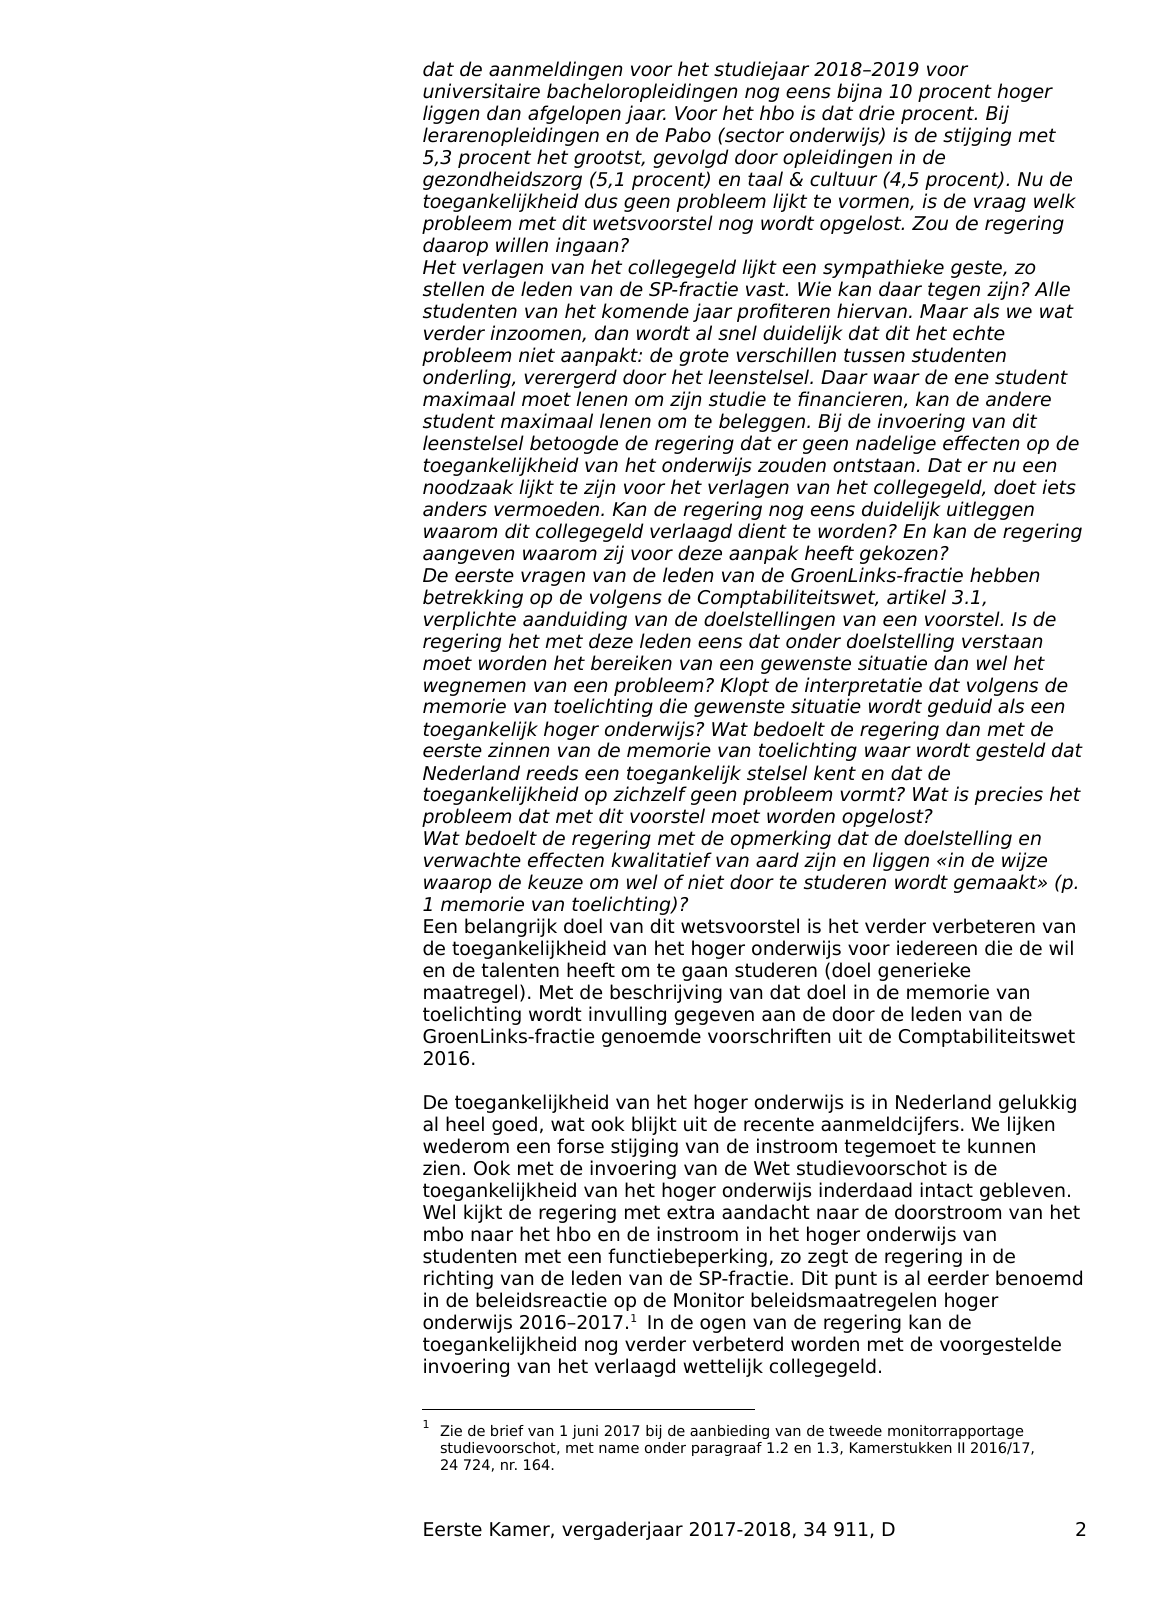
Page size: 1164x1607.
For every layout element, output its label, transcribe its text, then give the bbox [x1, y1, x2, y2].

text Wat bedoelt de regering met de opmerking dat de doelstelling en verwachte effecten kwalitatief van aard zijn en liggen «in de wijze waarop de keuze om wel of niet door te studeren wordt gemaakt» (p. 1 memorie van toelichting)? [422, 828, 1087, 916]
text dat de aanmeldingen voor het studiejaar 2018–2019 voor universitaire bacheloropleidingen nog eens bijna 10 procent hoger liggen dan afgelopen jaar. Voor het hbo is dat drie procent. Bij lerarenopleidingen en de Pabo (sector onderwijs) is de stijging met 5,3 procent het grootst, gevolgd door opleidingen in de gezondheidszorg (5,1 procent) en taal & cultuur (4,5 procent). Nu de toegankelijkheid dus geen probleem lijkt te vormen, is de vraag welk probleem met dit wetsvoorstel nog wordt opgelost. Zou de regering daarop willen ingaan? [422, 59, 1087, 257]
text De eerste vragen van de leden van de GroenLinks-fractie hebben betrekking op de volgens de Comptabiliteitswet, artikel 3.1, verplichte aanduiding van de doelstellingen van een voorstel. Is de regering het met deze leden eens dat onder doelstelling verstaan moet worden het bereiken van een gewenste situatie dan wel het wegnemen van een probleem? Klopt de interpretatie dat volgens de memorie van toelichting die gewenste situatie wordt geduid als een toegankelijk hoger onderwijs? Wat bedoelt de regering dan met de eerste zinnen van de memorie van toelichting waar wordt gesteld dat Nederland reeds een toegankelijk stelsel kent en dat de toegankelijkheid op zichzelf geen probleem vormt? Wat is precies het probleem dat met dit voorstel moet worden opgelost? [422, 564, 1087, 828]
text Een belangrijk doel van dit wetsvoorstel is het verder verbeteren van de toegankelijkheid van het hoger onderwijs voor iedereen die de wil en de talenten heeft om te gaan studeren (doel generieke maatregel). Met de beschrijving van dat doel in de memorie van toelichting wordt invulling gegeven aan de door de leden van de GroenLinks-fractie genoemde voorschriften uit de Comptabiliteitswet 2016. [422, 916, 1087, 1070]
text Zie de brief van 1 juni 2017 bij de aanbieding van de tweede monitorrapportage studievoorschot, met name onder paragraaf 1.2 en 1.3, Kamerstukken II 2016/17, 24 724, nr. 164. [422, 1418, 1087, 1474]
text Het verlagen van het collegegeld lijkt een sympathieke geste, zo stellen de leden van de SP-fractie vast. Wie kan daar tegen zijn? Alle studenten van het komende jaar profiteren hiervan. Maar als we wat verder inzoomen, dan wordt al snel duidelijk dat dit het echte probleem niet aanpakt: de grote verschillen tussen studenten onderling, verergerd door het leenstelsel. Daar waar de ene student maximaal moet lenen om zijn studie te financieren, kan de andere student maximaal lenen om te beleggen. Bij de invoering van dit leenstelsel betoogde de regering dat er geen nadelige effecten op de toegankelijkheid van het onderwijs zouden ontstaan. Dat er nu een noodzaak lijkt te zijn voor het verlagen van het collegegeld, doet iets anders vermoeden. Kan de regering nog eens duidelijk uitleggen waarom dit collegegeld verlaagd dient te worden? En kan de regering aangeven waarom zij voor deze aanpak heeft gekozen? [422, 257, 1087, 564]
text De toegankelijkheid van het hoger onderwijs is in Nederland gelukkig al heel goed, wat ook blijkt uit de recente aanmeldcijfers. We lijken wederom een forse stijging van de instroom tegemoet te kunnen zien. Ook met de invoering van de Wet studievoorschot is de toegankelijkheid van het hoger onderwijs inderdaad intact gebleven. Wel kijkt de regering met extra aandacht naar de doorstroom van het mbo naar het hbo en de instroom in het hoger onderwijs van studenten met een functiebeperking, zo zegt de regering in de richting van de leden van de SP-fractie. Dit punt is al eerder benoemd in de beleidsreactie op de Monitor beleidsmaatregelen hoger onderwijs 2016–2017. In de ogen van de regering kan de toegankelijkheid nog verder verbeterd worden met de voorgestelde invoering van het verlaagd wettelijk collegegeld. [422, 1092, 1087, 1378]
